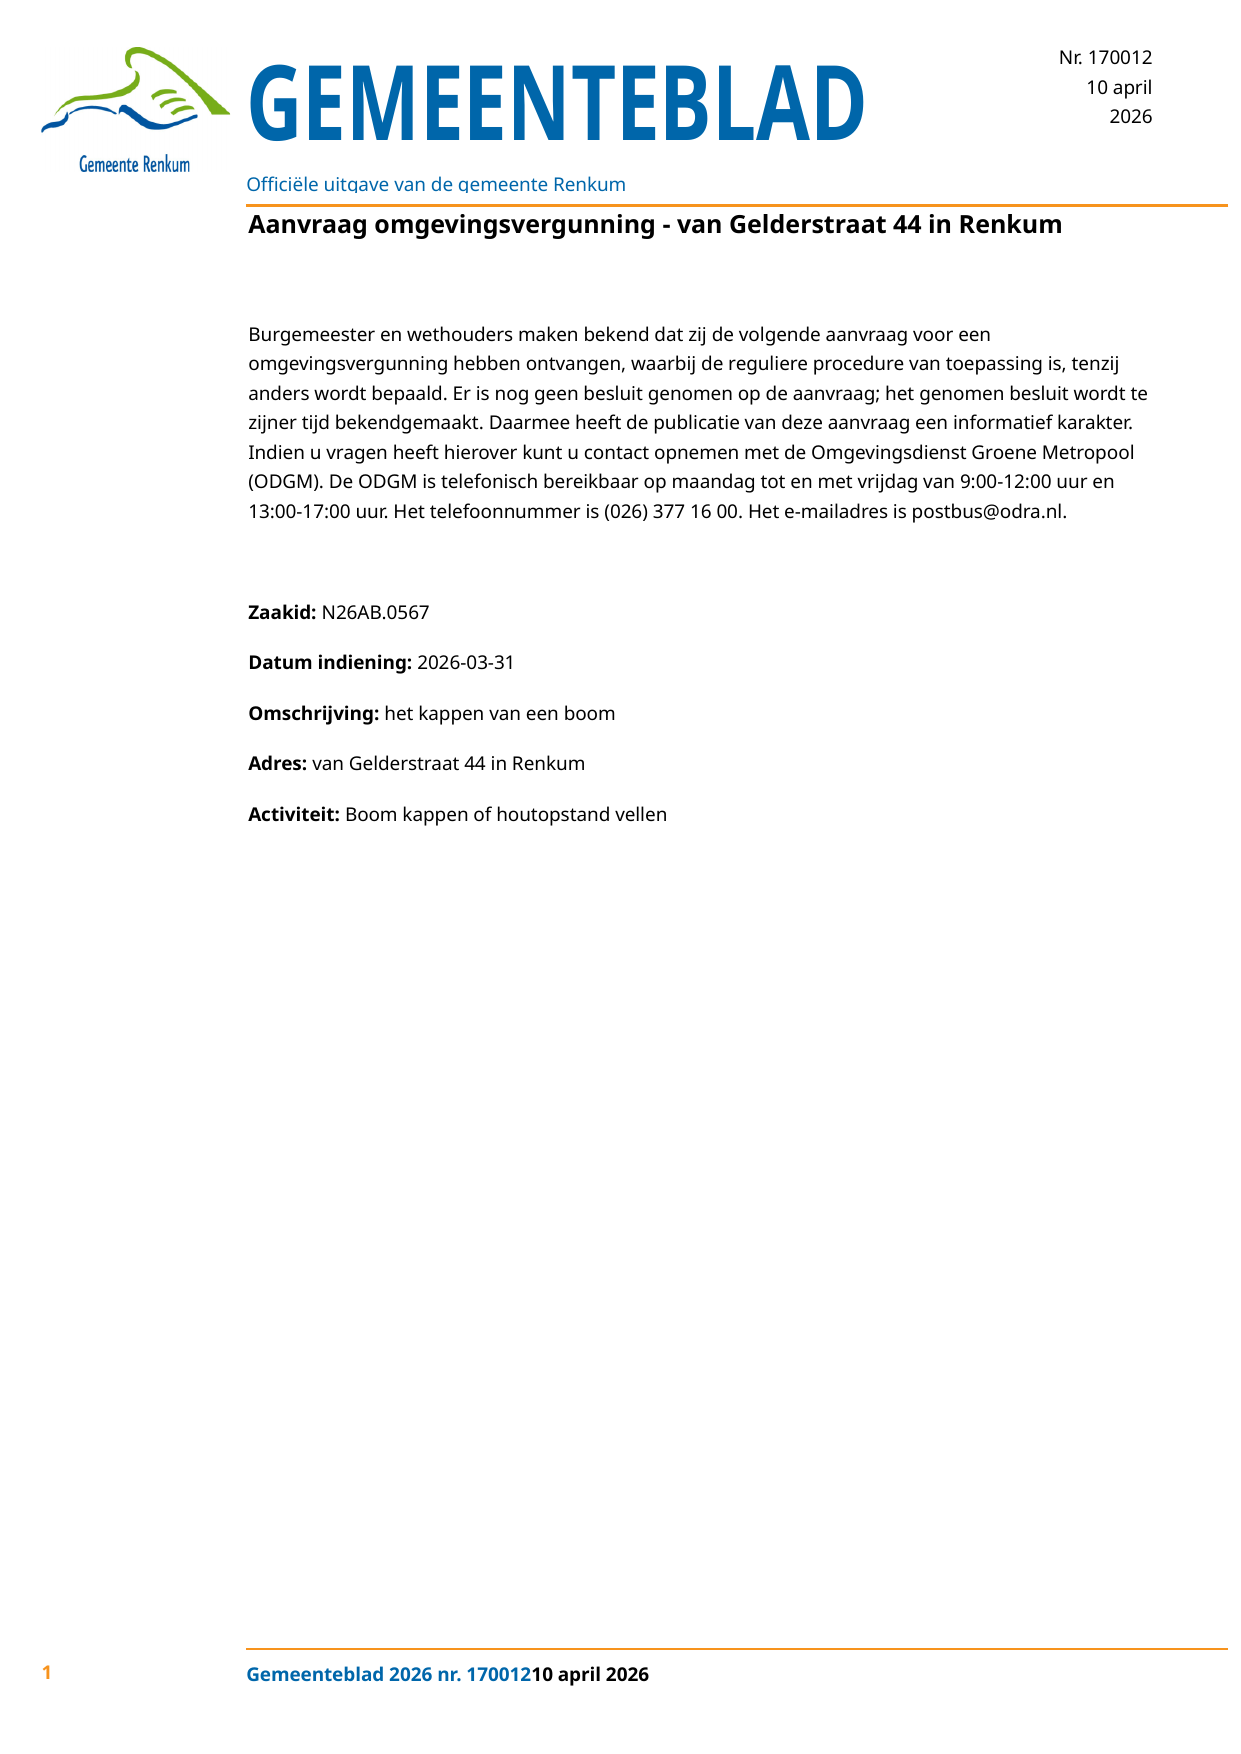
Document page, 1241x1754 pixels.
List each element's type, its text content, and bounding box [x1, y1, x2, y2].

text Aanvraag omgevingsvergunning - van Gelderstraat 44 in Renkum [248, 207, 1152, 241]
picture [41, 47, 231, 172]
text Omschrijving: het kappen van een boom [248, 700, 1152, 726]
text Zaakid: N26AB.0567 [248, 599, 1152, 625]
text Burgemeester en wethouders maken bekend dat zij de volgende aanvraag voor een omgevingsvergunning hebben ontvangen, waarbij de reguliere procedure van toepassing is, tenzij anders wordt bepaald. Er is nog geen besluit genomen op de aanvraag; het genomen besluit wordt te zijner tijd bekendgemaakt. Daarmee heeft de publicatie van deze aanvraag een informatief karakter. Indien u vragen heeft hierover kunt u contact opnemen met de Omgevingsdienst Groene Metropool (ODGM). De ODGM is telefonisch bereikbaar op maandag tot en met vrijdag van 9:00-12:00 uur en 13:00-17:00 uur. Het telefoonnummer is (026) 377 16 00. Het e-mailadres is postbus@odra.nl. [248, 321, 1152, 524]
text Adres: van Gelderstraat 44 in Renkum [248, 750, 1152, 776]
text Datum indiening: 2026-03-31 [248, 649, 1152, 675]
text Activiteit: Boom kappen of houtopstand vellen [248, 801, 1152, 826]
